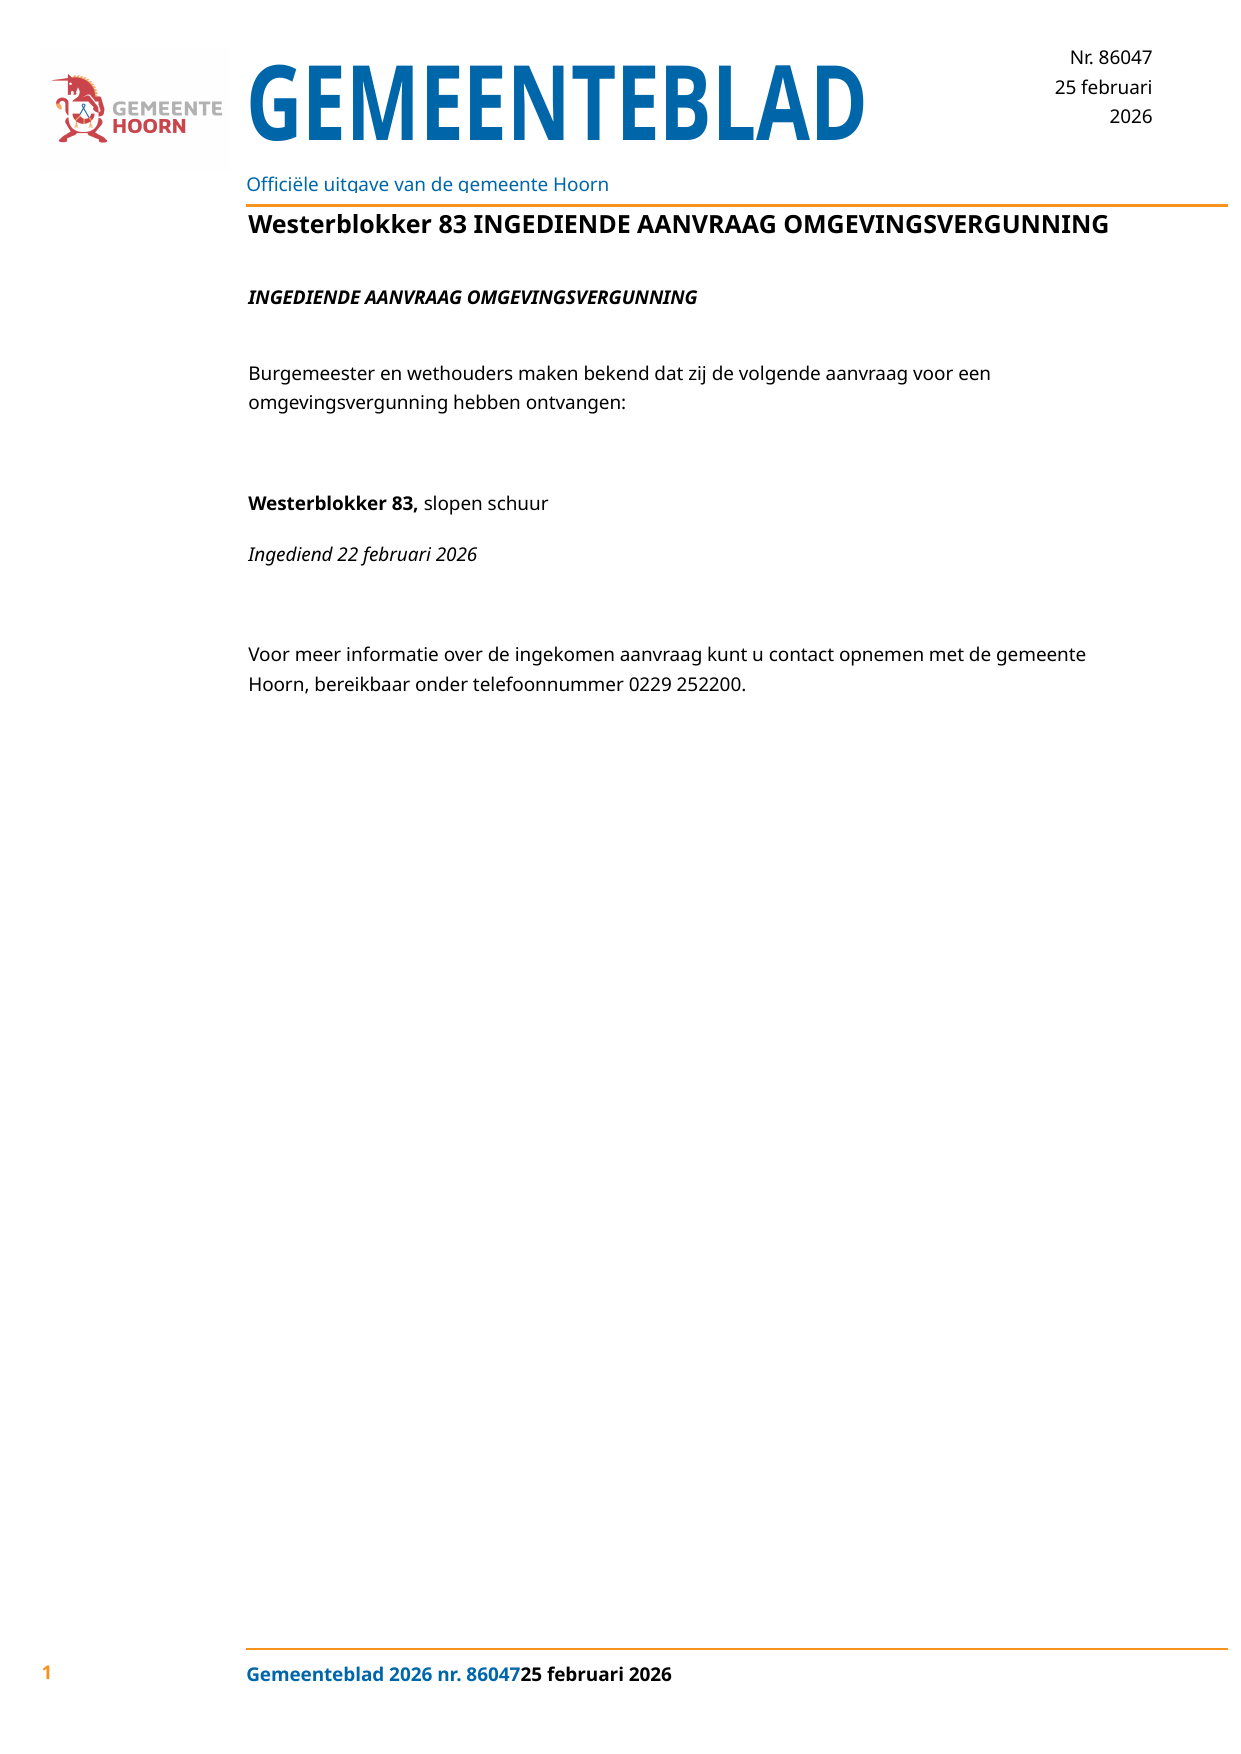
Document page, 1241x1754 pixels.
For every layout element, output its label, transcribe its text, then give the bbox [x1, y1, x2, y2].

text Ingediend 22 februari 2026 [248, 541, 1152, 567]
text Westerblokker 83 INGEDIENDE AANVRAAG OMGEVINGSVERGUNNING [248, 207, 1152, 241]
text INGEDIENDE AANVRAAG OMGEVINGSVERGUNNING [248, 284, 1152, 309]
picture [41, 47, 231, 172]
text Voor meer informatie over de ingekomen aanvraag kunt u contact opnemen met de gemeente Hoorn, bereikbaar onder telefoonnummer 0229 252200. [248, 642, 1152, 697]
text Burgemeester en wethouders maken bekend dat zij de volgende aanvraag voor een omgevingsvergunning hebben ontvangen: [248, 360, 1152, 415]
text Westerblokker 83, slopen schuur [248, 490, 1152, 516]
